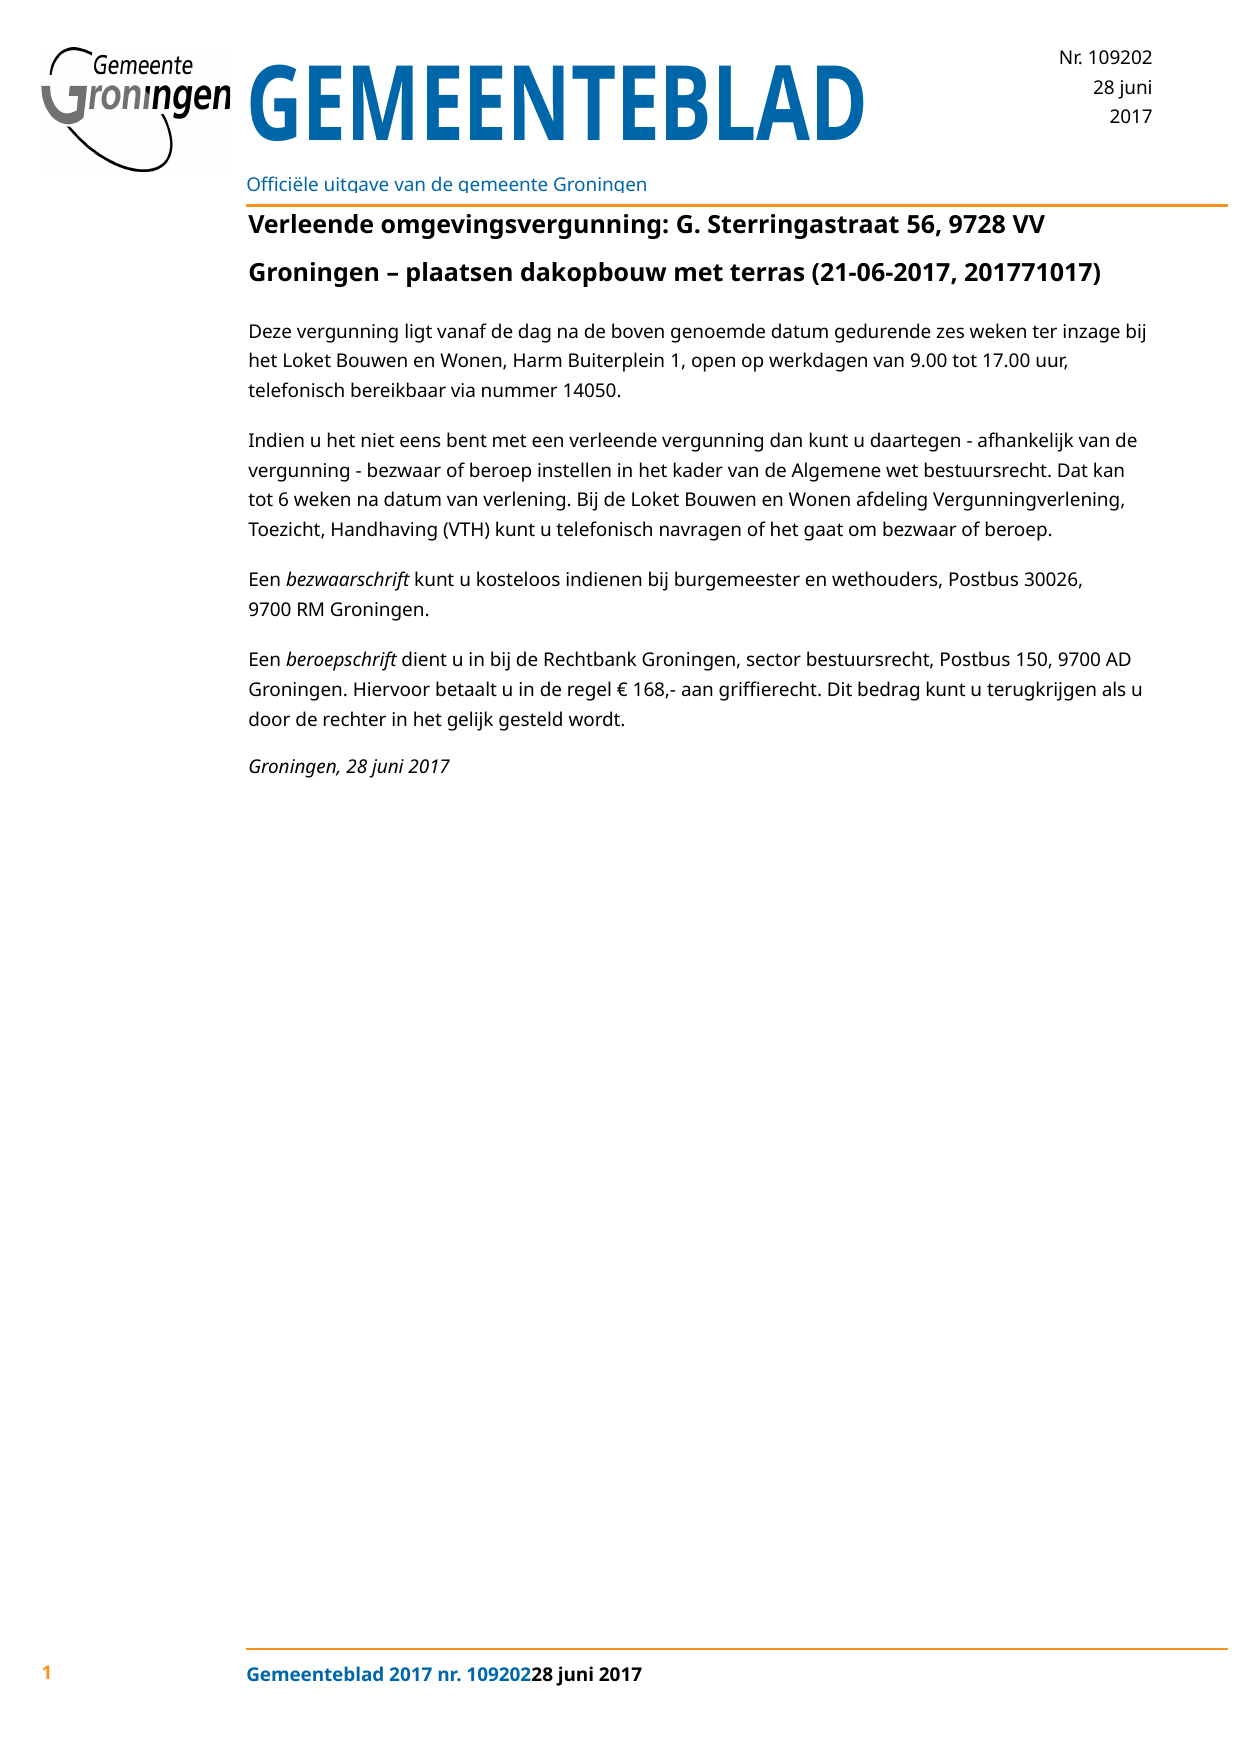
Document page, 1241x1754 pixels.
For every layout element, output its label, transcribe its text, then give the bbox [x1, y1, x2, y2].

text Een beroepschrift dient u in bij de Rechtbank Groningen, sector bestuursrecht, Postbus 150, 9700 AD Groningen. Hiervoor betaalt u in de regel € 168,- aan griffierecht. Dit bedrag kunt u terugkrijgen als u door de rechter in het gelijk gesteld wordt. [248, 647, 1152, 732]
picture [41, 47, 231, 172]
text Groningen, 28 juni 2017 [248, 754, 1152, 779]
text Indien u het niet eens bent met een verleende vergunning dan kunt u daartegen - afhankelijk van de vergunning - bezwaar of beroep instellen in het kader van de Algemene wet bestuursrecht. Dat kan tot 6 weken na datum van verlening. Bij de Loket Bouwen en Wonen afdeling Vergunningverlening, Toezicht, Handhaving (VTH) kunt u telefonisch navragen of het gaat om bezwaar of beroep. [248, 427, 1152, 542]
text Deze vergunning ligt vanaf de dag na de boven genoemde datum gedurende zes weken ter inzage bij het Loket Bouwen en Wonen, Harm Buiterplein 1, open op werkdagen van 9.00 tot 17.00 uur, telefonisch bereikbaar via nummer 14050. [248, 318, 1152, 403]
text Verleende omgevingsvergunning: G. Sterringastraat 56, 9728 VV Groningen – plaatsen dakopbouw met terras (21-06-2017, 201771017) [248, 207, 1152, 288]
text Een bezwaarschrift kunt u kosteloos indienen bij burgemeester en wethouders, Postbus 30026, 9700 RM Groningen. [248, 567, 1152, 622]
